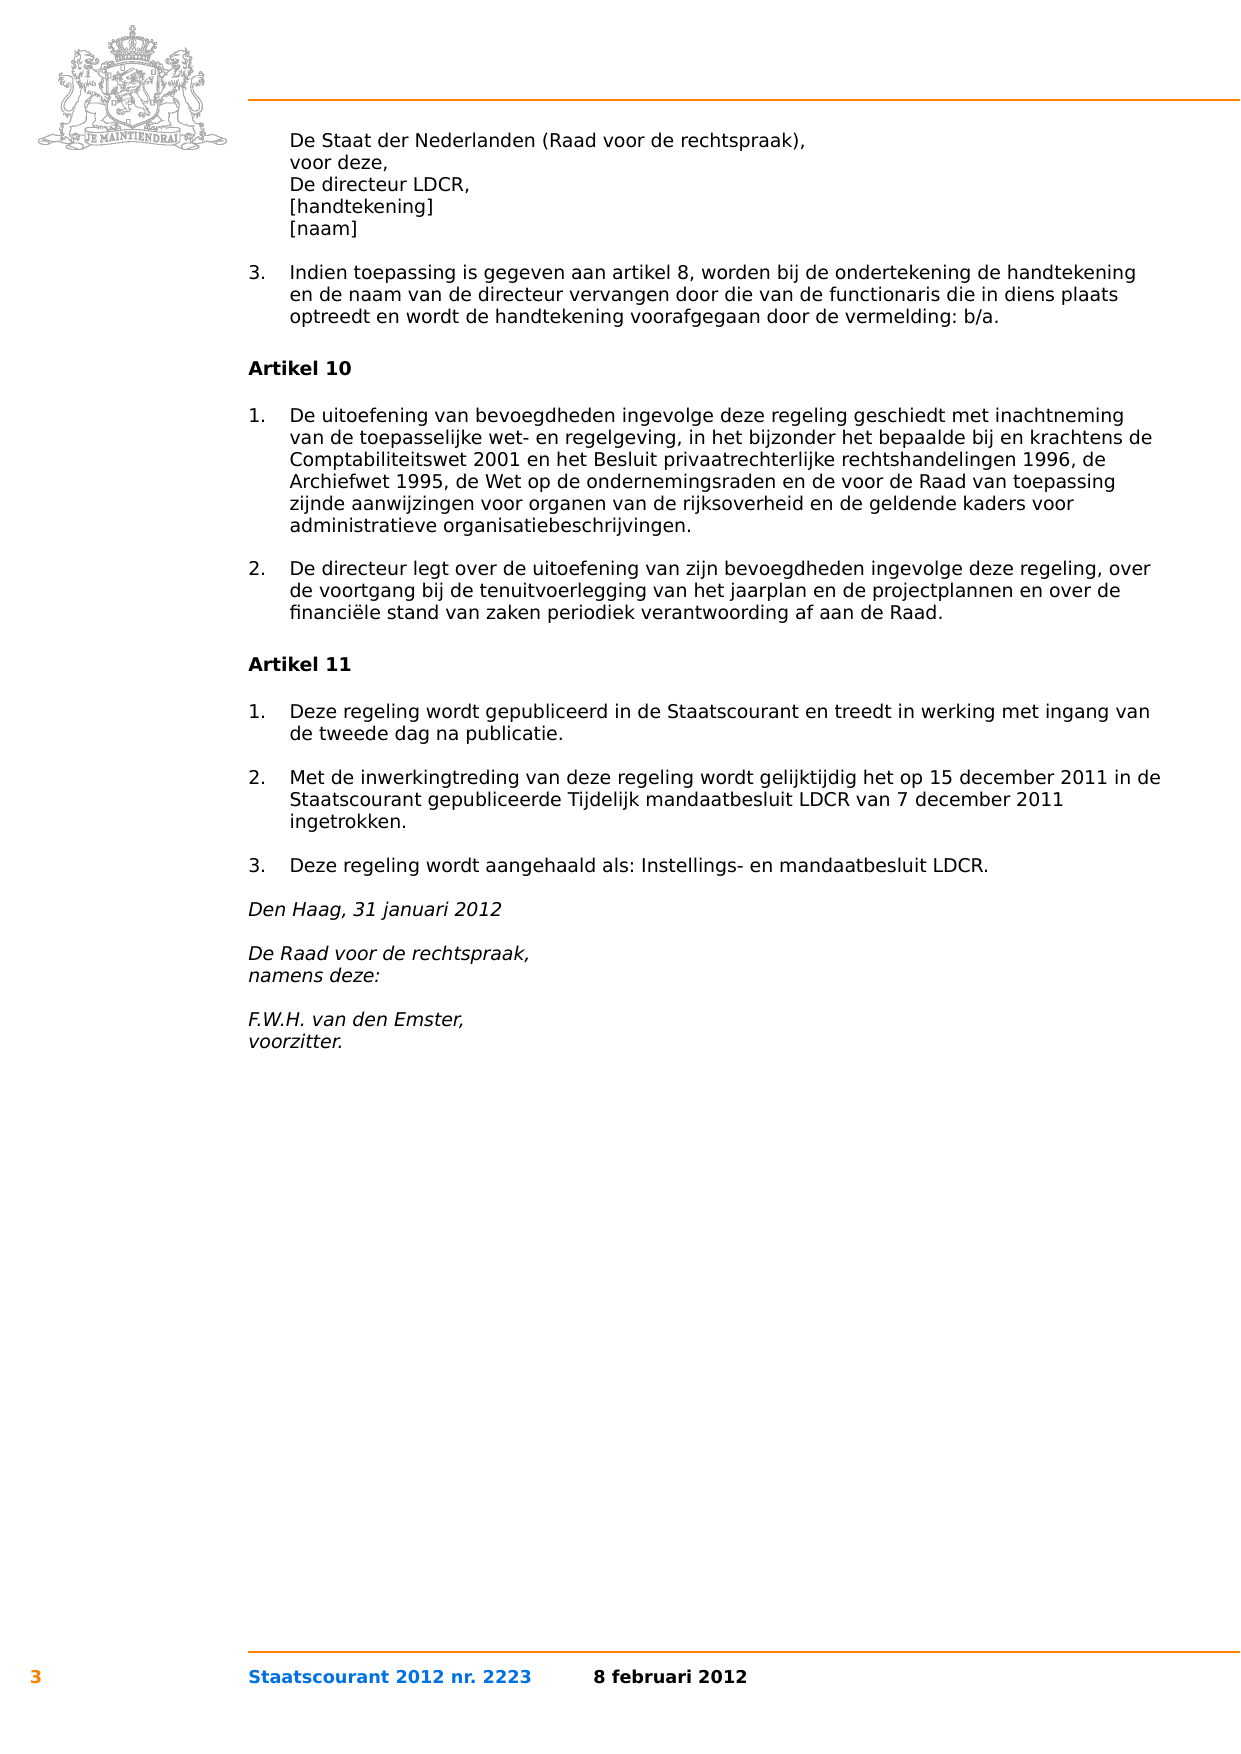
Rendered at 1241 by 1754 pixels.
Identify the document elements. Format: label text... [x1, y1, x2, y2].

picture [38, 25, 227, 150]
text De Raad voor de rechtspraak, namens deze: F.W.H. van den Emster, voorzitter. [248, 943, 1163, 1052]
text 3. Deze regeling wordt aangehaald als: Instellings- en mandaatbesluit LDCR. [248, 855, 1163, 877]
text 1. De uitoefening van bevoegdheden ingevolge deze regeling geschiedt met inachtneming van de toepasselijke wet- en regelgeving, in het bijzonder het bepaalde bij en krachtens de Comptabiliteitswet 2001 en het Besluit privaatrechterlijke rechtshandelingen 1996, de Archiefwet 1995, de Wet op de ondernemingsraden en de voor de Raad van toepassing zijnde aanwijzingen voor organen van de rijksoverheid en de geldende kaders voor administratieve organisatiebeschrijvingen. [248, 404, 1163, 536]
text [naam] [289, 218, 1163, 240]
text Den Haag, 31 januari 2012 [248, 899, 1163, 921]
subtitle Artikel 10 [248, 358, 1163, 379]
text 2. Met de inwerkingtreding van deze regeling wordt gelijktijdig het op 15 december 2011 in de Staatscourant gepubliceerde Tijdelijk mandaatbesluit LDCR van 7 december 2011 ingetrokken. [248, 767, 1163, 833]
text 1. Deze regeling wordt gepubliceerd in de Staatscourant en treedt in werking met ingang van de tweede dag na publicatie. [248, 701, 1163, 745]
subtitle Artikel 11 [248, 654, 1163, 676]
text [handtekening] [289, 196, 1163, 218]
text voor deze, [289, 152, 1163, 174]
text De directeur LDCR, [289, 174, 1163, 196]
text 3. Indien toepassing is gegeven aan artikel 8, worden bij de ondertekening de handtekening en de naam van de directeur vervangen door die van de functionaris die in diens plaats optreedt en wordt de handtekening voorafgegaan door de vermelding: b/a. [248, 262, 1163, 328]
text 2. De directeur legt over de uitoefening van zijn bevoegdheden ingevolge deze regeling, over de voortgang bij de tenuitvoerlegging van het jaarplan en de projectplannen en over de financiële stand van zaken periodiek verantwoording af aan de Raad. [248, 558, 1163, 624]
text De Staat der Nederlanden (Raad voor de rechtspraak), [289, 130, 1163, 152]
